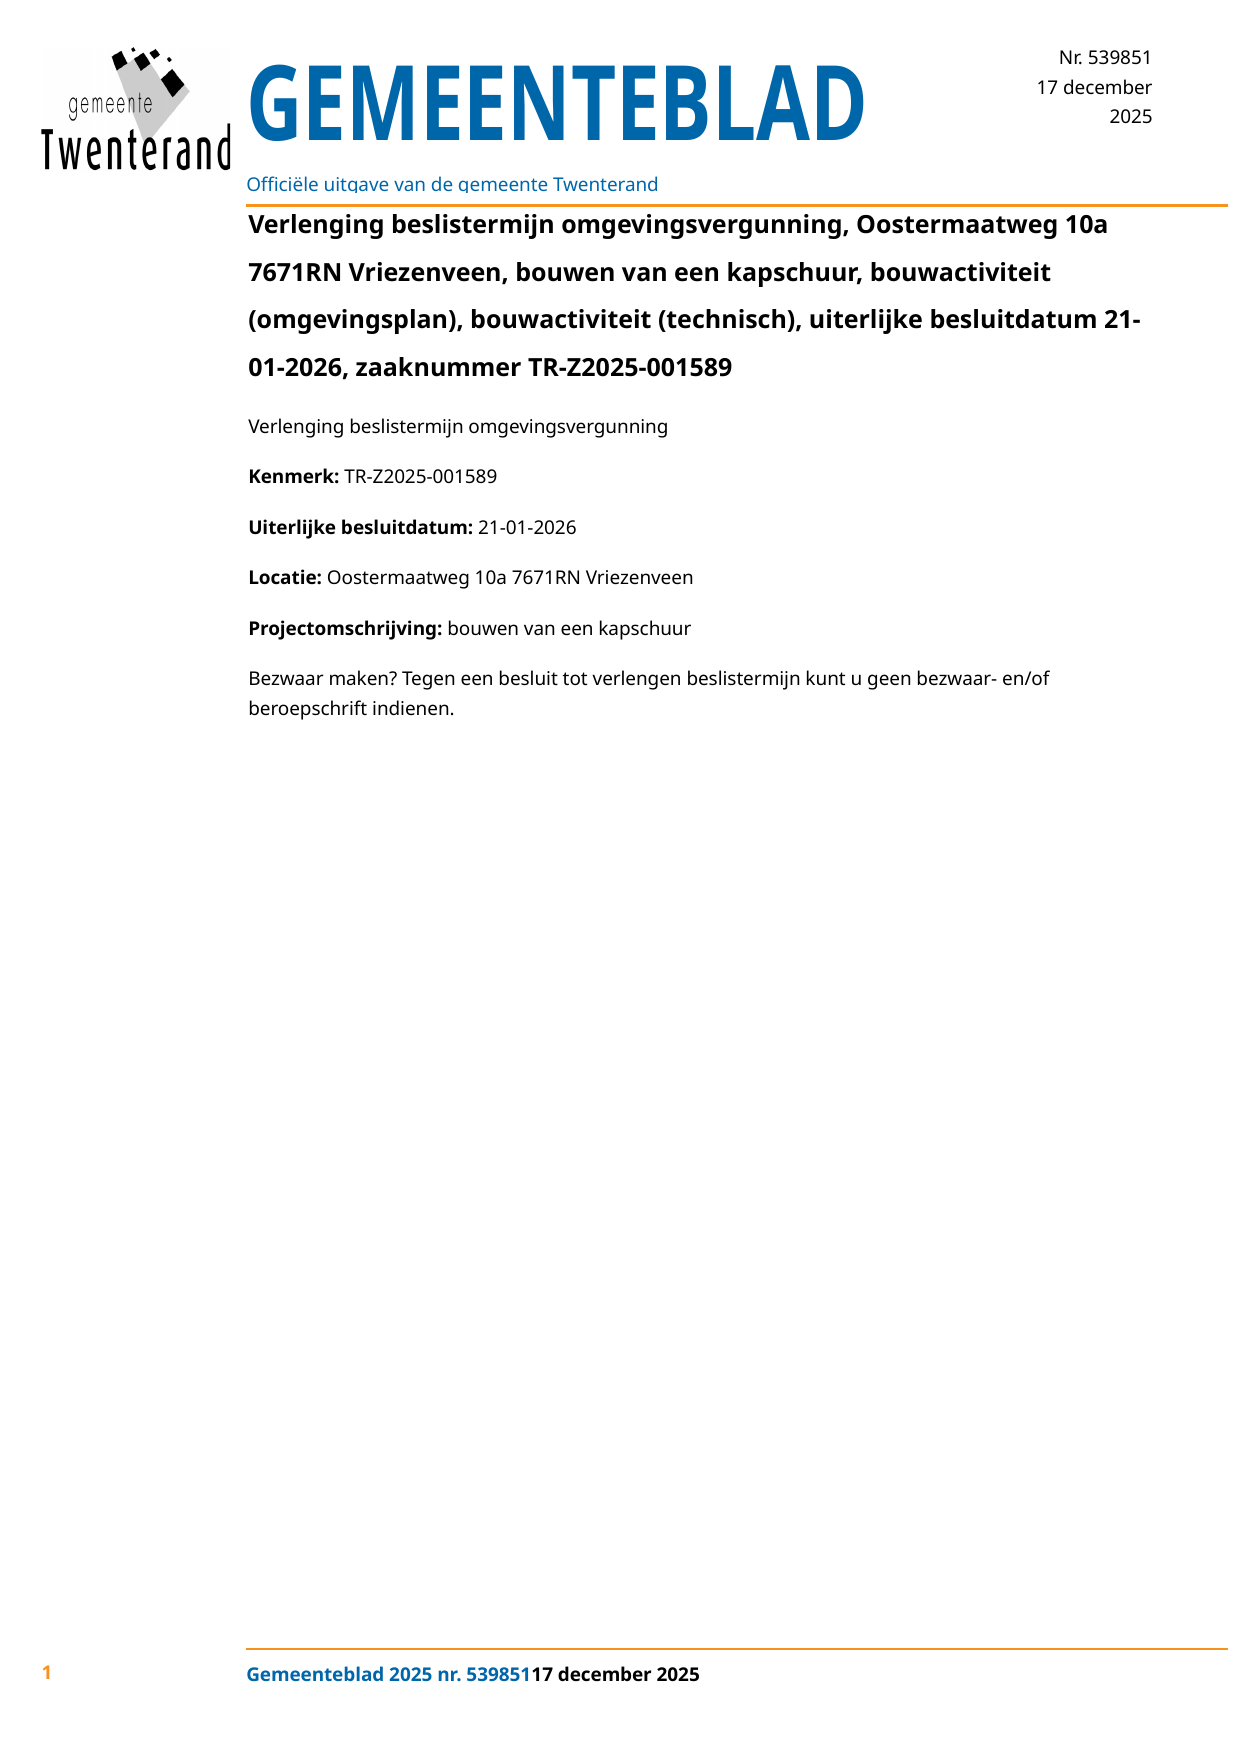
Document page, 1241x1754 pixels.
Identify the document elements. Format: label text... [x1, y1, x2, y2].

picture [41, 47, 231, 172]
text Locatie: Oostermaatweg 10a 7671RN Vriezenveen [248, 564, 1152, 590]
text Projectomschrijving: bouwen van een kapschuur [248, 615, 1152, 641]
text Verlenging beslistermijn omgevingsvergunning [248, 413, 1152, 439]
text Bezwaar maken? Tegen een besluit tot verlengen beslistermijn kunt u geen bezwaar- en/of beroepschrift indienen. [248, 665, 1152, 721]
text Uiterlijke besluitdatum: 21-01-2026 [248, 514, 1152, 540]
text Kenmerk: TR-Z2025-001589 [248, 463, 1152, 489]
text Verlenging beslistermijn omgevingsvergunning, Oostermaatweg 10a 7671RN Vriezenveen, bouwen van een kapschuur, bouwactiviteit (omgevingsplan), bouwactiviteit (technisch), uiterlijke besluitdatum 21-01-2026, zaaknummer TR-Z2025-001589 [248, 207, 1152, 384]
